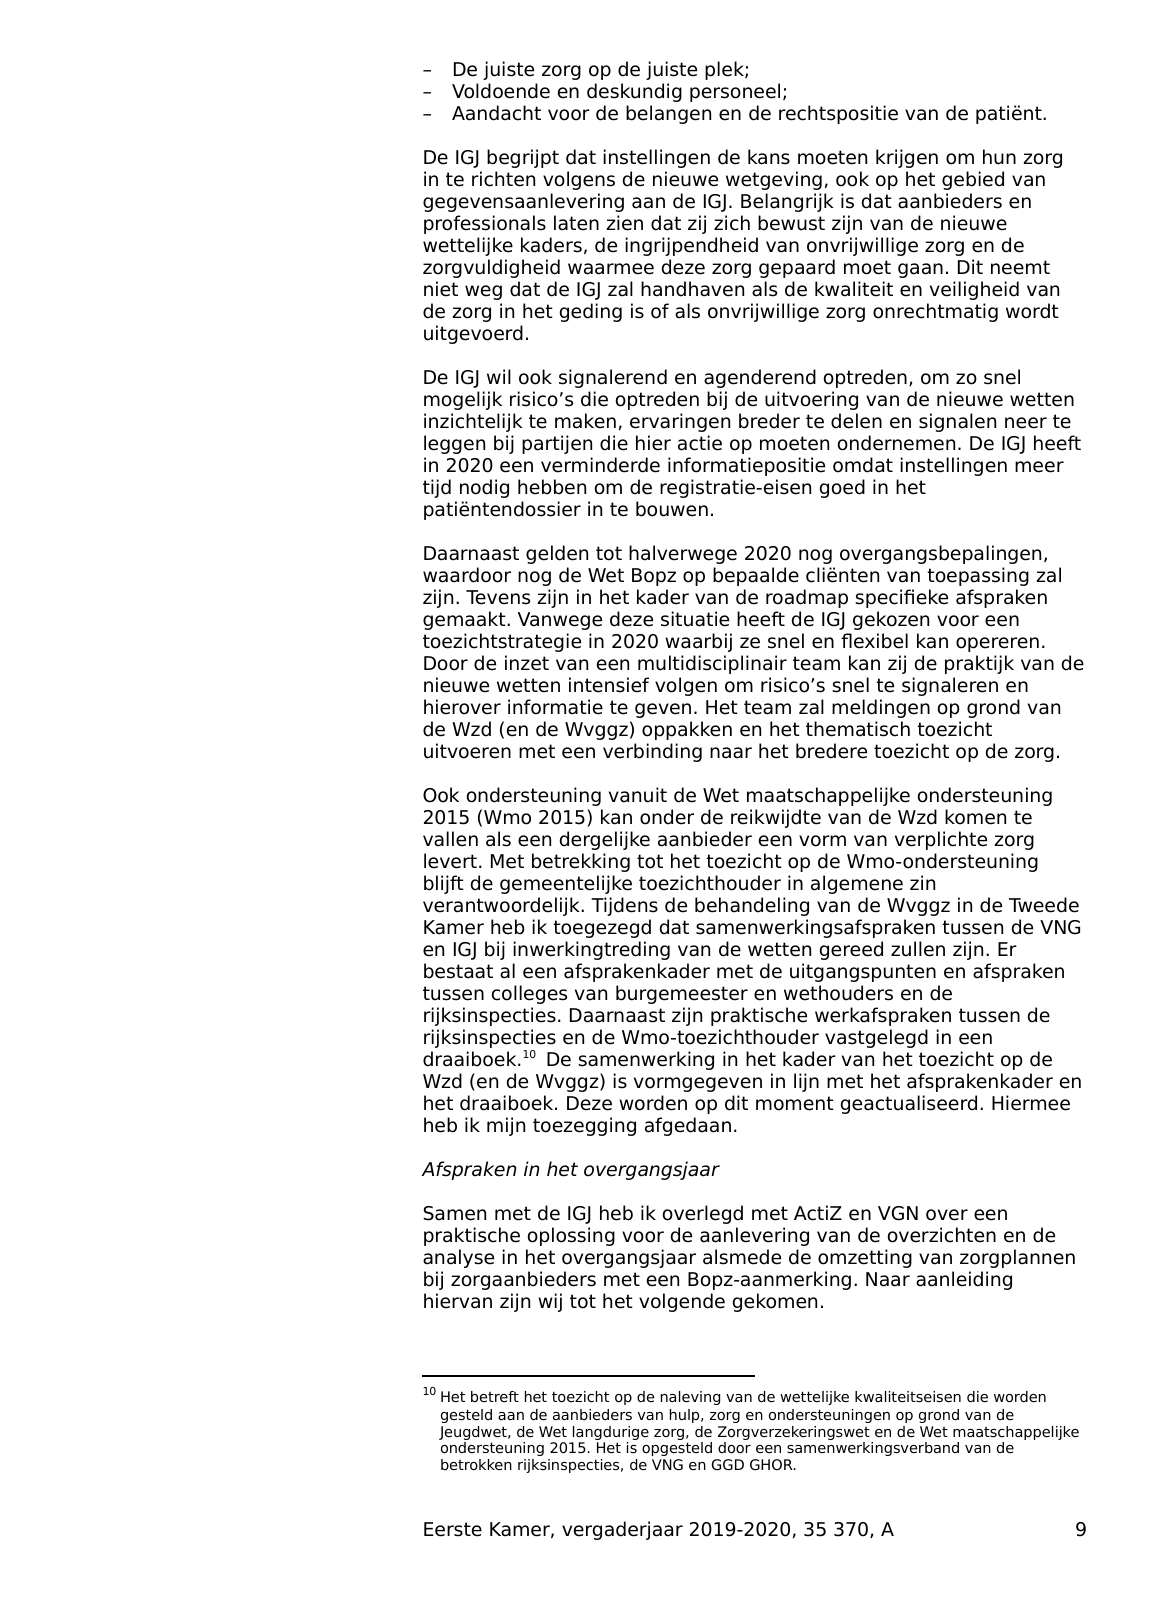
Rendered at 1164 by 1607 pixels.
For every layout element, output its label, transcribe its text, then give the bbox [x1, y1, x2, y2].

text Het betreft het toezicht op de naleving van de wettelijke kwaliteitseisen die worden gesteld aan de aanbieders van hulp, zorg en ondersteuningen op grond van de Jeugdwet, de Wet langdurige zorg, de Zorgverzekeringswet en de Wet maatschappelijke ondersteuning 2015. Het is opgesteld door een samenwerkingsverband van de betrokken rijksinspecties, de VNG en GGD GHOR. [422, 1385, 1087, 1474]
subtitle Afspraken in het overgangsjaar [422, 1159, 1087, 1181]
text – De juiste zorg op de juiste plek; [422, 59, 1087, 81]
text De IGJ wil ook signalerend en agenderend optreden, om zo snel mogelijk risico’s die optreden bij de uitvoering van de nieuwe wetten inzichtelijk te maken, ervaringen breder te delen en signalen neer te leggen bij partijen die hier actie op moeten ondernemen. De IGJ heeft in 2020 een verminderde informatiepositie omdat instellingen meer tijd nodig hebben om de registratie-eisen goed in het patiëntendossier in te bouwen. [422, 367, 1087, 521]
text – Aandacht voor de belangen en de rechtspositie van de patiënt. [422, 103, 1087, 125]
text Samen met de IGJ heb ik overlegd met ActiZ en VGN over een praktische oplossing voor de aanlevering van de overzichten en de analyse in het overgangsjaar alsmede de omzetting van zorgplannen bij zorgaanbieders met een Bopz-aanmerking. Naar aanleiding hiervan zijn wij tot het volgende gekomen. [422, 1203, 1087, 1313]
text Daarnaast gelden tot halverwege 2020 nog overgangsbepalingen, waardoor nog de Wet Bopz op bepaalde cliënten van toepassing zal zijn. Tevens zijn in het kader van de roadmap specifieke afspraken gemaakt. Vanwege deze situatie heeft de IGJ gekozen voor een toezichtstrategie in 2020 waarbij ze snel en flexibel kan opereren. Door de inzet van een multidisciplinair team kan zij de praktijk van de nieuwe wetten intensief volgen om risico’s snel te signaleren en hierover informatie te geven. Het team zal meldingen op grond van de Wzd (en de Wvggz) oppakken en het thematisch toezicht uitvoeren met een verbinding naar het bredere toezicht op de zorg. [422, 543, 1087, 763]
text – Voldoende en deskundig personeel; [422, 81, 1087, 103]
text De IGJ begrijpt dat instellingen de kans moeten krijgen om hun zorg in te richten volgens de nieuwe wetgeving, ook op het gebied van gegevensaanlevering aan de IGJ. Belangrijk is dat aanbieders en professionals laten zien dat zij zich bewust zijn van de nieuwe wettelijke kaders, de ingrijpendheid van onvrijwillige zorg en de zorgvuldigheid waarmee deze zorg gepaard moet gaan. Dit neemt niet weg dat de IGJ zal handhaven als de kwaliteit en veiligheid van de zorg in het geding is of als onvrijwillige zorg onrechtmatig wordt uitgevoerd. [422, 147, 1087, 345]
text Ook ondersteuning vanuit de Wet maatschappelijke ondersteuning 2015 (Wmo 2015) kan onder de reikwijdte van de Wzd komen te vallen als een dergelijke aanbieder een vorm van verplichte zorg levert. Met betrekking tot het toezicht op de Wmo-ondersteuning blijft de gemeentelijke toezichthouder in algemene zin verantwoordelijk. Tijdens de behandeling van de Wvggz in de Tweede Kamer heb ik toegezegd dat samenwerkingsafspraken tussen de VNG en IGJ bij inwerkingtreding van de wetten gereed zullen zijn. Er bestaat al een afsprakenkader met de uitgangspunten en afspraken tussen colleges van burgemeester en wethouders en de rijksinspecties. Daarnaast zijn praktische werkafspraken tussen de rijksinspecties en de Wmo-toezichthouder vastgelegd in een draaiboek. De samenwerking in het kader van het toezicht op de Wzd (en de Wvggz) is vormgegeven in lijn met het afsprakenkader en het draaiboek. Deze worden op dit moment geactualiseerd. Hiermee heb ik mijn toezegging afgedaan. [422, 785, 1087, 1137]
